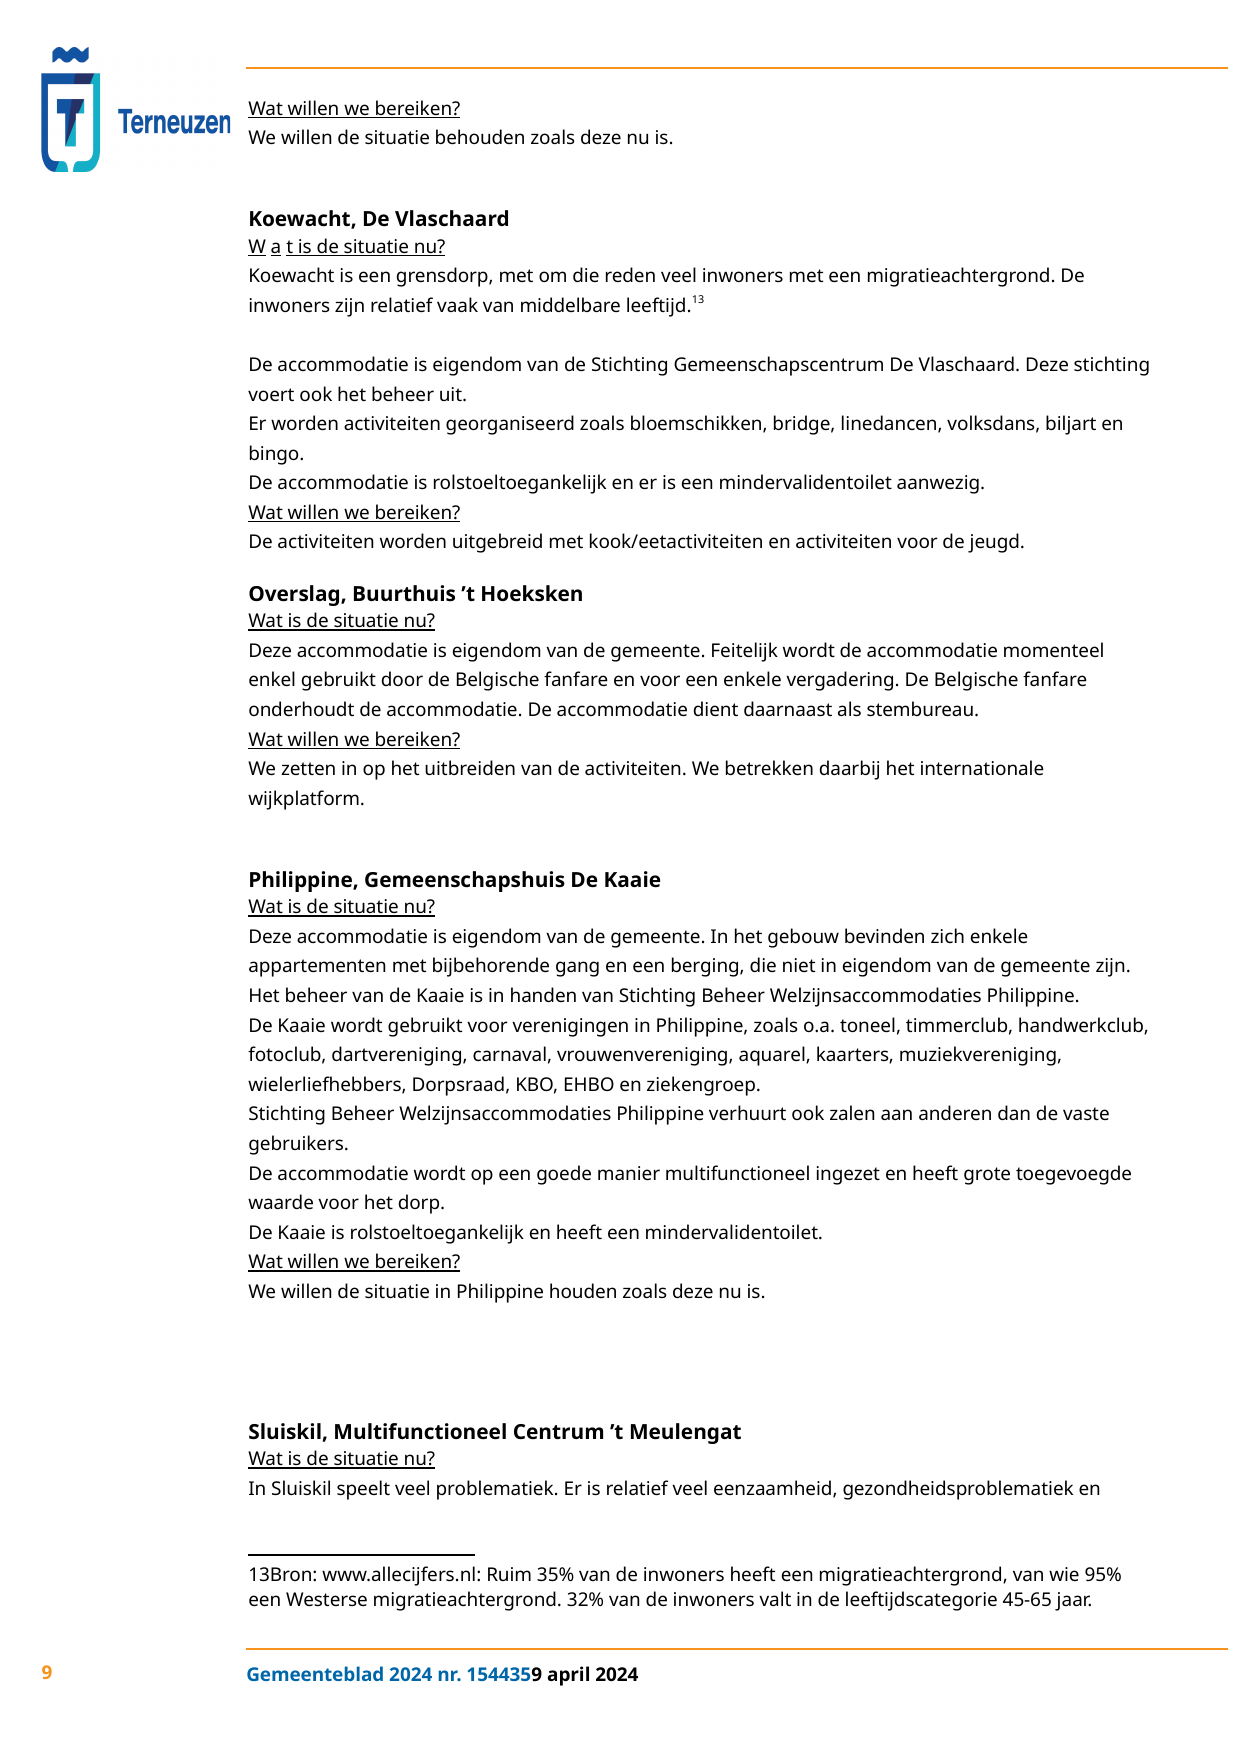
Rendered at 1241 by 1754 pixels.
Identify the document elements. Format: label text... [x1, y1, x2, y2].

text We willen de situatie behouden zoals deze nu is. [248, 124, 1152, 150]
text Stichting Beheer Welzijnsaccommodaties Philippine verhuurt ook zalen aan anderen dan de vaste gebruikers. [248, 1101, 1152, 1156]
text Overslag, Buurthuis ’t Hoeksken [248, 579, 1152, 607]
text De activiteiten worden uitgebreid met kook/eetactiviteiten en activiteiten voor de jeugd. [248, 529, 1152, 554]
text Wat willen we bereiken? [248, 726, 1152, 752]
text Er worden activiteiten georganiseerd zoals bloemschikken, bridge, linedancen, volksdans, biljart en bingo. [248, 410, 1152, 466]
text Wat is de situatie nu? [248, 893, 1152, 919]
text De accommodatie wordt op een goede manier multifunctioneel ingezet en heeft grote toegevoegde waarde voor het dorp. [248, 1160, 1152, 1215]
text Bron: www.allecijfers.nl: Ruim 35% van de inwoners heeft een migratieachtergrond, van wie 95% een Westerse migratieachtergrond. 32% van de inwoners valt in de leeftijdscategorie 45-65 jaar. [248, 1561, 1152, 1612]
text De accommodatie is rolstoeltoegankelijk en er is een mindervalidentoilet aanwezig. [248, 469, 1152, 495]
text Sluiskil, Multifunctioneel Centrum ’t Meulengat [248, 1417, 1152, 1446]
text Wat willen we bereiken? [248, 1248, 1152, 1274]
text De Kaaie wordt gebruikt voor verenigingen in Philippine, zoals o.a. toneel, timmerclub, handwerkclub, fotoclub, dartvereniging, carnaval, vrouwenvereniging, aquarel, kaarters, muziekvereniging, wielerliefhebbers, Dorpsraad, KBO, EHBO en ziekengroep. [248, 1012, 1152, 1097]
text Wat is de situatie nu? [248, 607, 1152, 633]
text De Kaaie is rolstoeltoegankelijk en heeft een mindervalidentoilet. [248, 1219, 1152, 1244]
text W a t is de situatie nu? [248, 233, 1152, 258]
picture [41, 47, 231, 172]
text We zetten in op het uitbreiden van de activiteiten. We betrekken daarbij het internationale wijkplatform. [248, 755, 1152, 811]
text Philippine, Gemeenschapshuis De Kaaie [248, 865, 1152, 893]
text De accommodatie is eigendom van de Stichting Gemeenschapscentrum De Vlaschaard. Deze stichting voert ook het beheer uit. [248, 351, 1152, 406]
text Koewacht is een grensdorp, met om die reden veel inwoners met een migratieachtergrond. De inwoners zijn relatief vaak van middelbare leeftijd. [248, 262, 1152, 318]
text Koewacht, De Vlaschaard [248, 204, 1152, 233]
text Deze accommodatie is eigendom van de gemeente. Feitelijk wordt de accommodatie momenteel enkel gebruikt door de Belgische fanfare en voor een enkele vergadering. De Belgische fanfare onderhoudt de accommodatie. De accommodatie dient daarnaast als stembureau. [248, 637, 1152, 722]
text In Sluiskil speelt veel problematiek. Er is relatief veel eenzaamheid, gezondheidsproblematiek en [248, 1475, 1152, 1501]
text Wat willen we bereiken? [248, 95, 1152, 121]
text Wat willen we bereiken? [248, 499, 1152, 525]
text Deze accommodatie is eigendom van de gemeente. In het gebouw bevinden zich enkele appartementen met bijbehorende gang en een berging, die niet in eigendom van de gemeente zijn. Het beheer van de Kaaie is in handen van Stichting Beheer Welzijnsaccommodaties Philippine. [248, 923, 1152, 1008]
text We willen de situatie in Philippine houden zoals deze nu is. [248, 1278, 1152, 1304]
text Wat is de situatie nu? [248, 1446, 1152, 1471]
